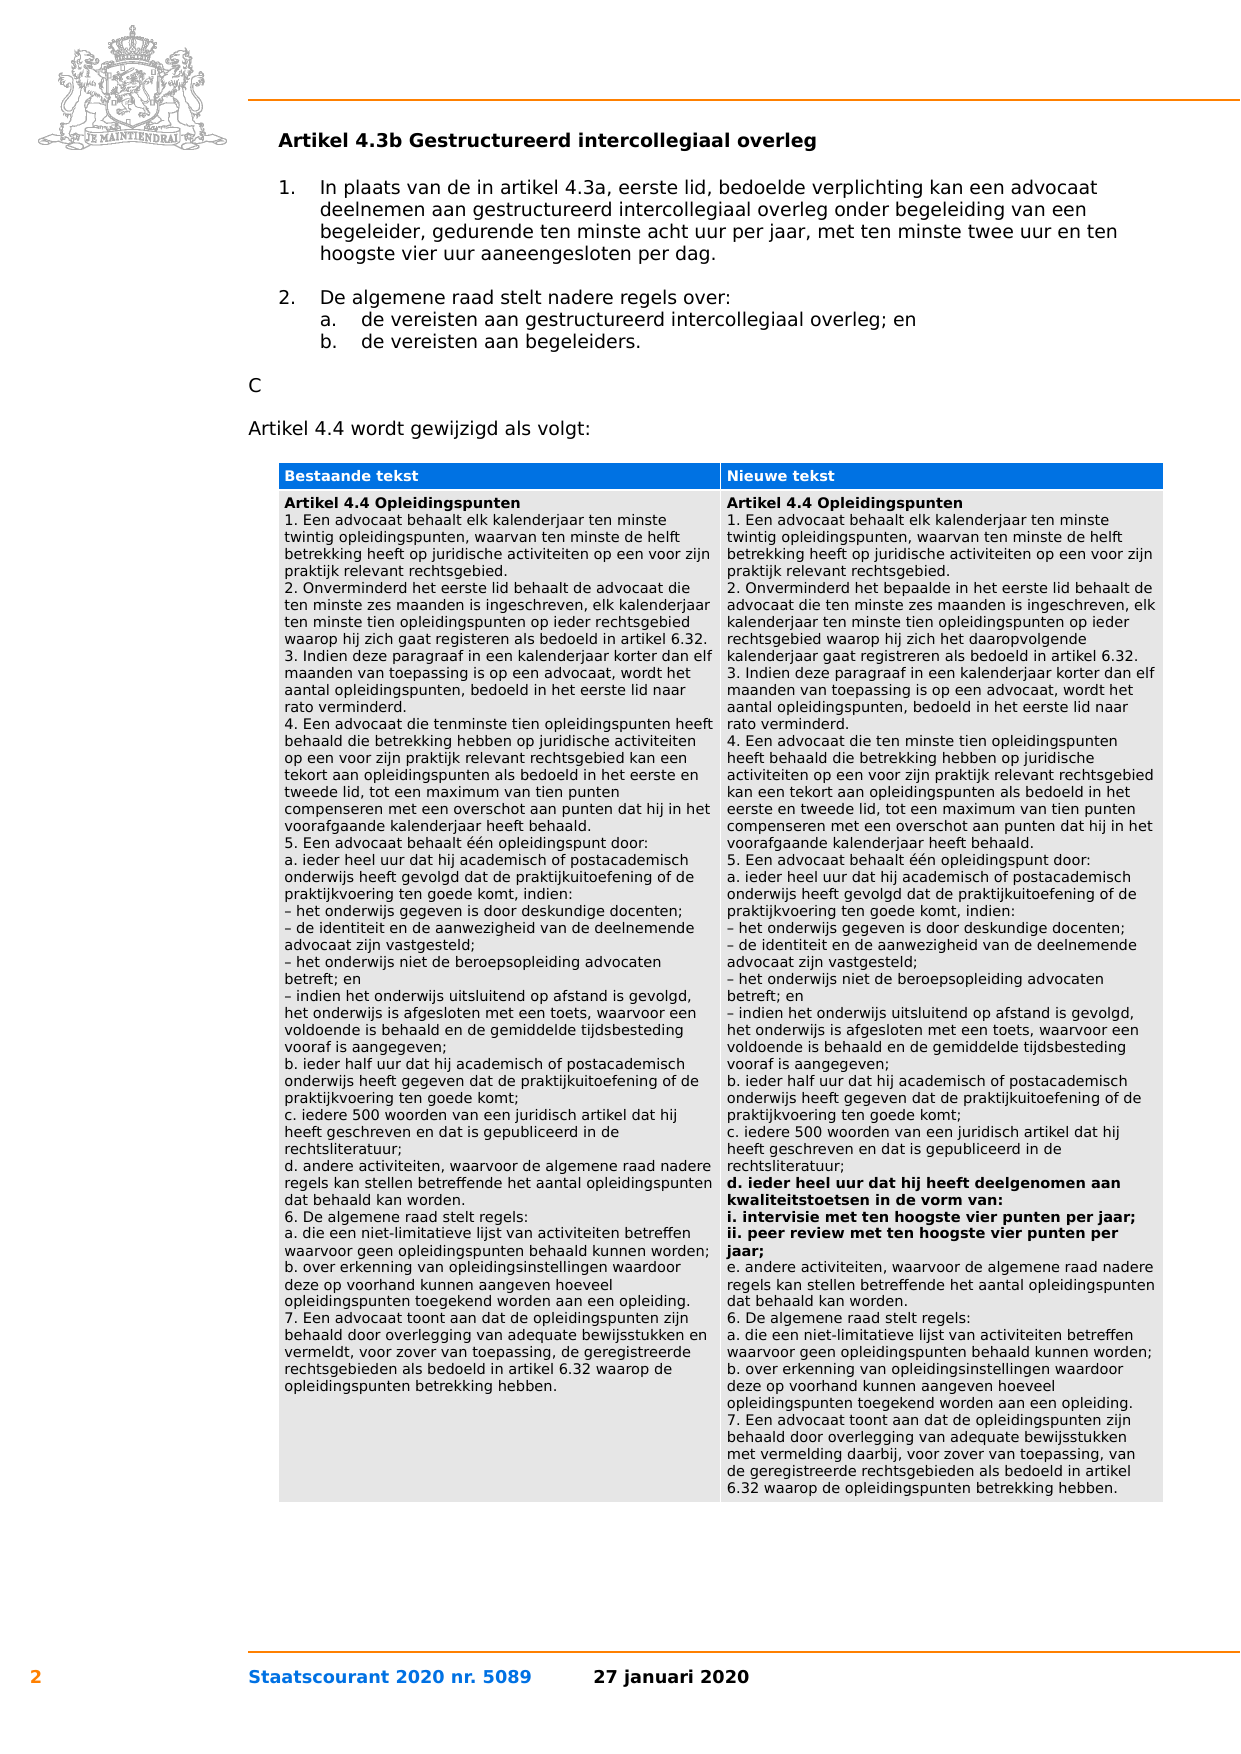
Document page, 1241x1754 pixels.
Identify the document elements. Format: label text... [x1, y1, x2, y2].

picture [38, 25, 227, 150]
text Artikel 4.4 wordt gewijzigd als volgt: [248, 418, 1163, 440]
table_cell Artikel 4.4 Opleidingspunten 1. Een advocaat behaalt elk kalenderjaar ten minste twintig opleidingspunten, waarvan ten minste de helft betrekking heeft op juridische activiteiten op een voor zijn praktijk relevant rechtsgebied. 2. Onverminderd het eerste lid behaalt de advocaat die ten minste zes maanden is ingeschreven, elk kalenderjaar ten minste tien opleidingspunten op ieder rechtsgebied waarop hij zich gaat registeren als bedoeld in artikel 6.32. 3. Indien deze paragraaf in een kalenderjaar korter dan elf maanden van toepassing is op een advocaat, wordt het aantal opleidingspunten, bedoeld in het eerste lid naar rato verminderd. 4. Een advocaat die tenminste tien opleidingspunten heeft behaald die betrekking hebben op juridische activiteiten op een voor zijn praktijk relevant rechtsgebied kan een tekort aan opleidingspunten als bedoeld in het eerste en tweede lid, tot een maximum van tien punten compenseren met een overschot aan punten dat hij in het voorafgaande kalenderjaar heeft behaald. 5. Een advocaat behaalt één opleidingspunt door: a. ieder heel uur dat hij academisch of postacademisch onderwijs heeft gevolgd dat de praktijkuitoefening of de praktijkvoering ten goede komt, indien: – het onderwijs gegeven is door deskundige docenten; – de identiteit en de aanwezigheid van de deelnemende advocaat zijn vastgesteld; – het onderwijs niet de beroepsopleiding advocaten betreft; en – indien het onderwijs uitsluitend op afstand is gevolgd, het onderwijs is afgesloten met een toets, waarvoor een voldoende is behaald en de gemiddelde tijdsbesteding vooraf is aangegeven; b. ieder half uur dat hij academisch of postacademisch onderwijs heeft gegeven dat de praktijkuitoefening of de praktijkvoering ten goede komt; c. iedere 500 woorden van een juridisch artikel dat hij heeft geschreven en dat is gepubliceerd in de rechtsliteratuur; d. andere activiteiten, waarvoor de algemene raad nadere regels kan stellen betreffende het aantal opleidingspunten dat behaald kan worden. 6. De algemene raad stelt regels: a. die een niet-limitatieve lijst van activiteiten betreffen waarvoor geen opleidingspunten behaald kunnen worden; b. over erkenning van opleidingsinstellingen waardoor deze op voorhand kunnen aangeven hoeveel opleidingspunten toegekend worden aan een opleiding. 7. Een advocaat toont aan dat de opleidingspunten zijn behaald door overlegging van adequate bewijsstukken en vermeldt, voor zover van toepassing, de geregistreerde rechtsgebieden als bedoeld in artikel 6.32 waarop de opleidingspunten betrekking hebben. [279, 491, 720, 1502]
text b. de vereisten aan begeleiders. [319, 331, 1163, 353]
text a. de vereisten aan gestructureerd intercollegiaal overleg; en [319, 309, 1163, 331]
subtitle Artikel 4.3b Gestructureerd intercollegiaal overleg [278, 130, 1163, 152]
table_header Nieuwe tekst [721, 463, 1163, 489]
table_header Bestaande tekst [279, 463, 720, 489]
table_cell Artikel 4.4 Opleidingspunten 1. Een advocaat behaalt elk kalenderjaar ten minste twintig opleidingspunten, waarvan ten minste de helft betrekking heeft op juridische activiteiten op een voor zijn praktijk relevant rechtsgebied. 2. Onverminderd het bepaalde in het eerste lid behaalt de advocaat die ten minste zes maanden is ingeschreven, elk kalenderjaar ten minste tien opleidingspunten op ieder rechtsgebied waarop hij zich het daaropvolgende kalenderjaar gaat registreren als bedoeld in artikel 6.32. 3. Indien deze paragraaf in een kalenderjaar korter dan elf maanden van toepassing is op een advocaat, wordt het aantal opleidingspunten, bedoeld in het eerste lid naar rato verminderd. 4. Een advocaat die ten minste tien opleidingspunten heeft behaald die betrekking hebben op juridische activiteiten op een voor zijn praktijk relevant rechtsgebied kan een tekort aan opleidingspunten als bedoeld in het eerste en tweede lid, tot een maximum van tien punten compenseren met een overschot aan punten dat hij in het voorafgaande kalenderjaar heeft behaald. 5. Een advocaat behaalt één opleidingspunt door: a. ieder heel uur dat hij academisch of postacademisch onderwijs heeft gevolgd dat de praktijkuitoefening of de praktijkvoering ten goede komt, indien: – het onderwijs gegeven is door deskundige docenten; – de identiteit en de aanwezigheid van de deelnemende advocaat zijn vastgesteld; – het onderwijs niet de beroepsopleiding advocaten betreft; en – indien het onderwijs uitsluitend op afstand is gevolgd, het onderwijs is afgesloten met een toets, waarvoor een voldoende is behaald en de gemiddelde tijdsbesteding vooraf is aangegeven; b. ieder half uur dat hij academisch of postacademisch onderwijs heeft gegeven dat de praktijkuitoefening of de praktijkvoering ten goede komt; c. iedere 500 woorden van een juridisch artikel dat hij heeft geschreven en dat is gepubliceerd in de rechtsliteratuur; d. ieder heel uur dat hij heeft deelgenomen aan kwaliteitstoetsen in de vorm van: i. intervisie met ten hoogste vier punten per jaar; ii. peer review met ten hoogste vier punten per jaar; e. andere activiteiten, waarvoor de algemene raad nadere regels kan stellen betreffende het aantal opleidingspunten dat behaald kan worden. 6. De algemene raad stelt regels: a. die een niet-limitatieve lijst van activiteiten betreffen waarvoor geen opleidingspunten behaald kunnen worden; b. over erkenning van opleidingsinstellingen waardoor deze op voorhand kunnen aangeven hoeveel opleidingspunten toegekend worden aan een opleiding. 7. Een advocaat toont aan dat de opleidingspunten zijn behaald door overlegging van adequate bewijsstukken met vermelding daarbij, voor zover van toepassing, van de geregistreerde rechtsgebieden als bedoeld in artikel 6.32 waarop de opleidingspunten betrekking hebben. [721, 491, 1163, 1502]
text 1. In plaats van de in artikel 4.3a, eerste lid, bedoelde verplichting kan een advocaat deelnemen aan gestructureerd intercollegiaal overleg onder begeleiding van een begeleider, gedurende ten minste acht uur per jaar, met ten minste twee uur en ten hoogste vier uur aaneengesloten per dag. [278, 177, 1163, 265]
text C [248, 374, 1163, 396]
text 2. De algemene raad stelt nadere regels over: [278, 287, 1163, 309]
